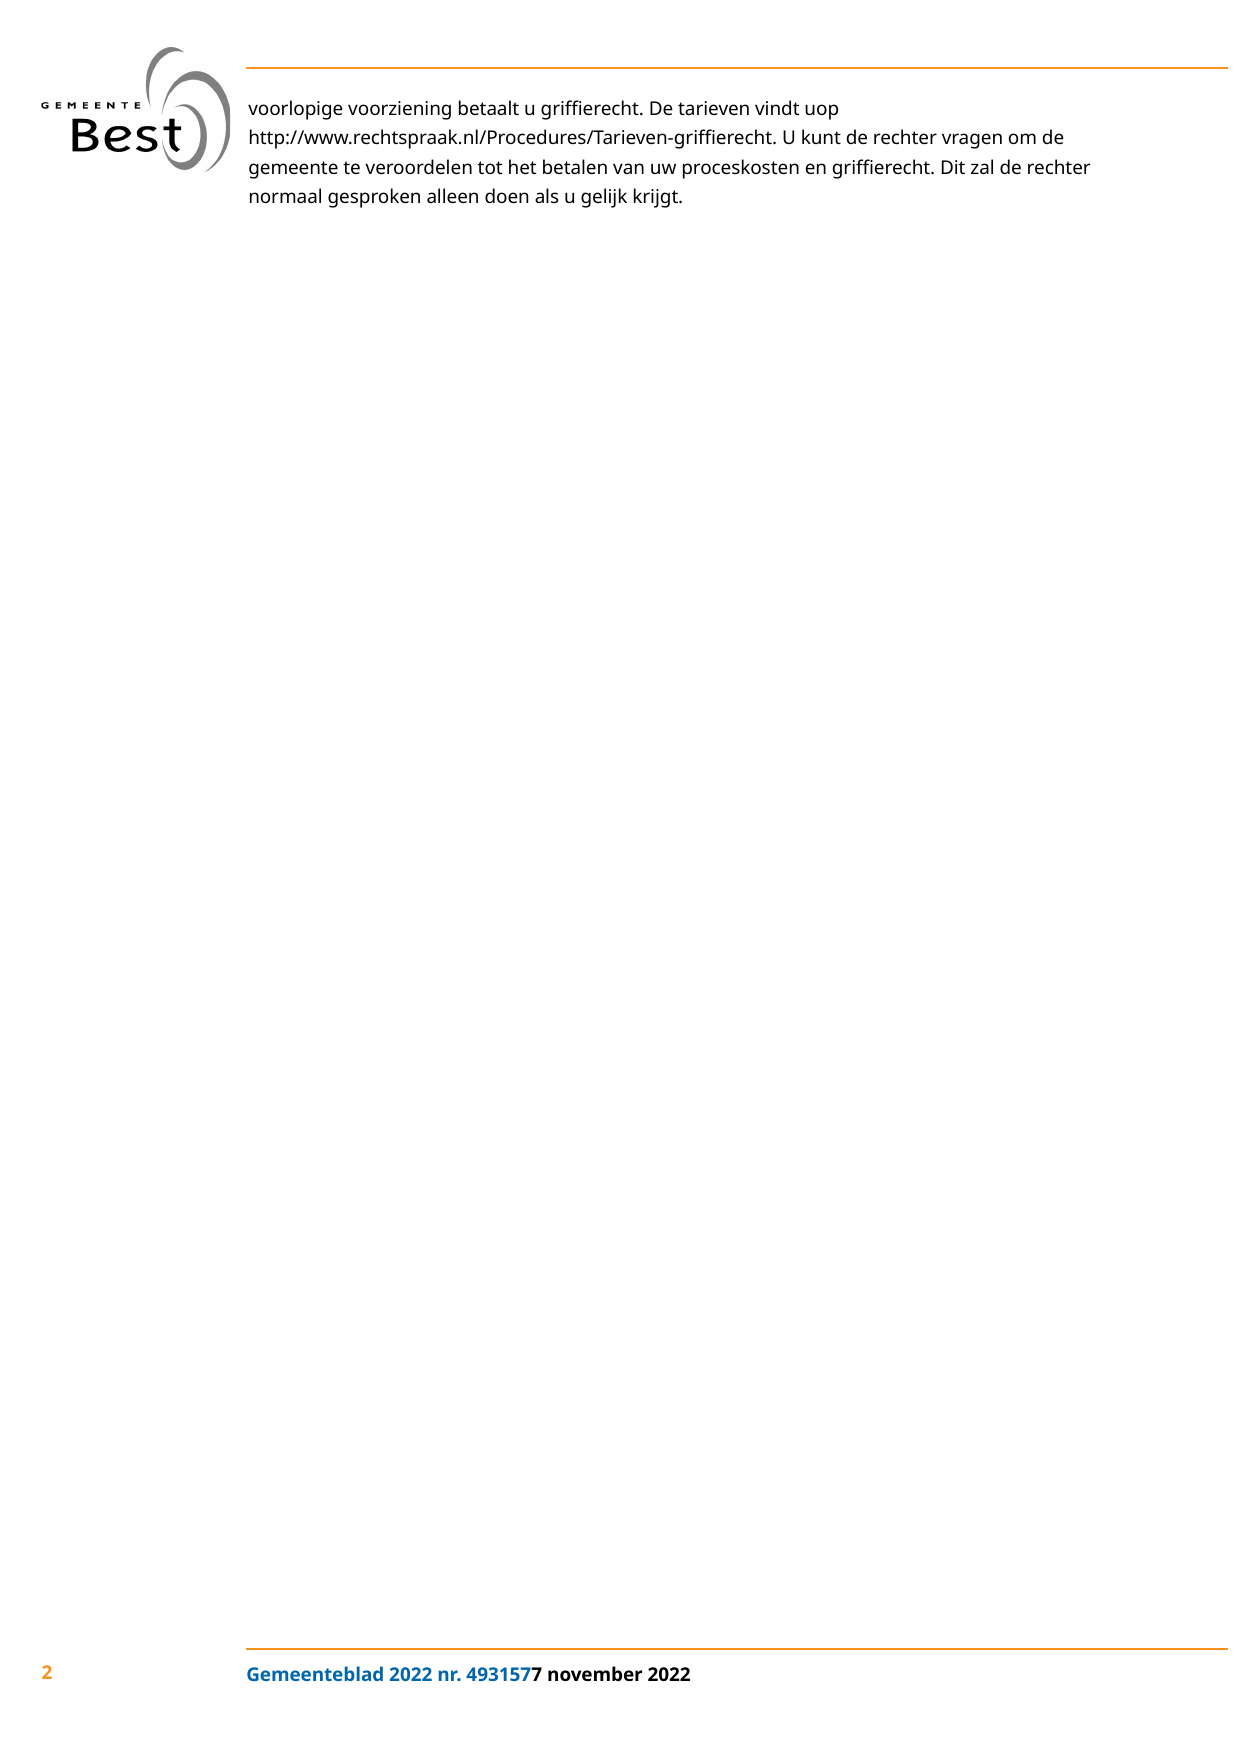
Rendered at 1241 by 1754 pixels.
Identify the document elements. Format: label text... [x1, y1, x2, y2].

text voorlopige voorziening betaalt u griffierecht. De tarieven vindt uop http://www.rechtspraak.nl/Procedures/Tarieven-griffierecht. U kunt de rechter vragen om de gemeente te veroordelen tot het betalen van uw proceskosten en griffierecht. Dit zal de rechter normaal gesproken alleen doen als u gelijk krijgt. [248, 95, 1152, 209]
picture [41, 47, 231, 172]
